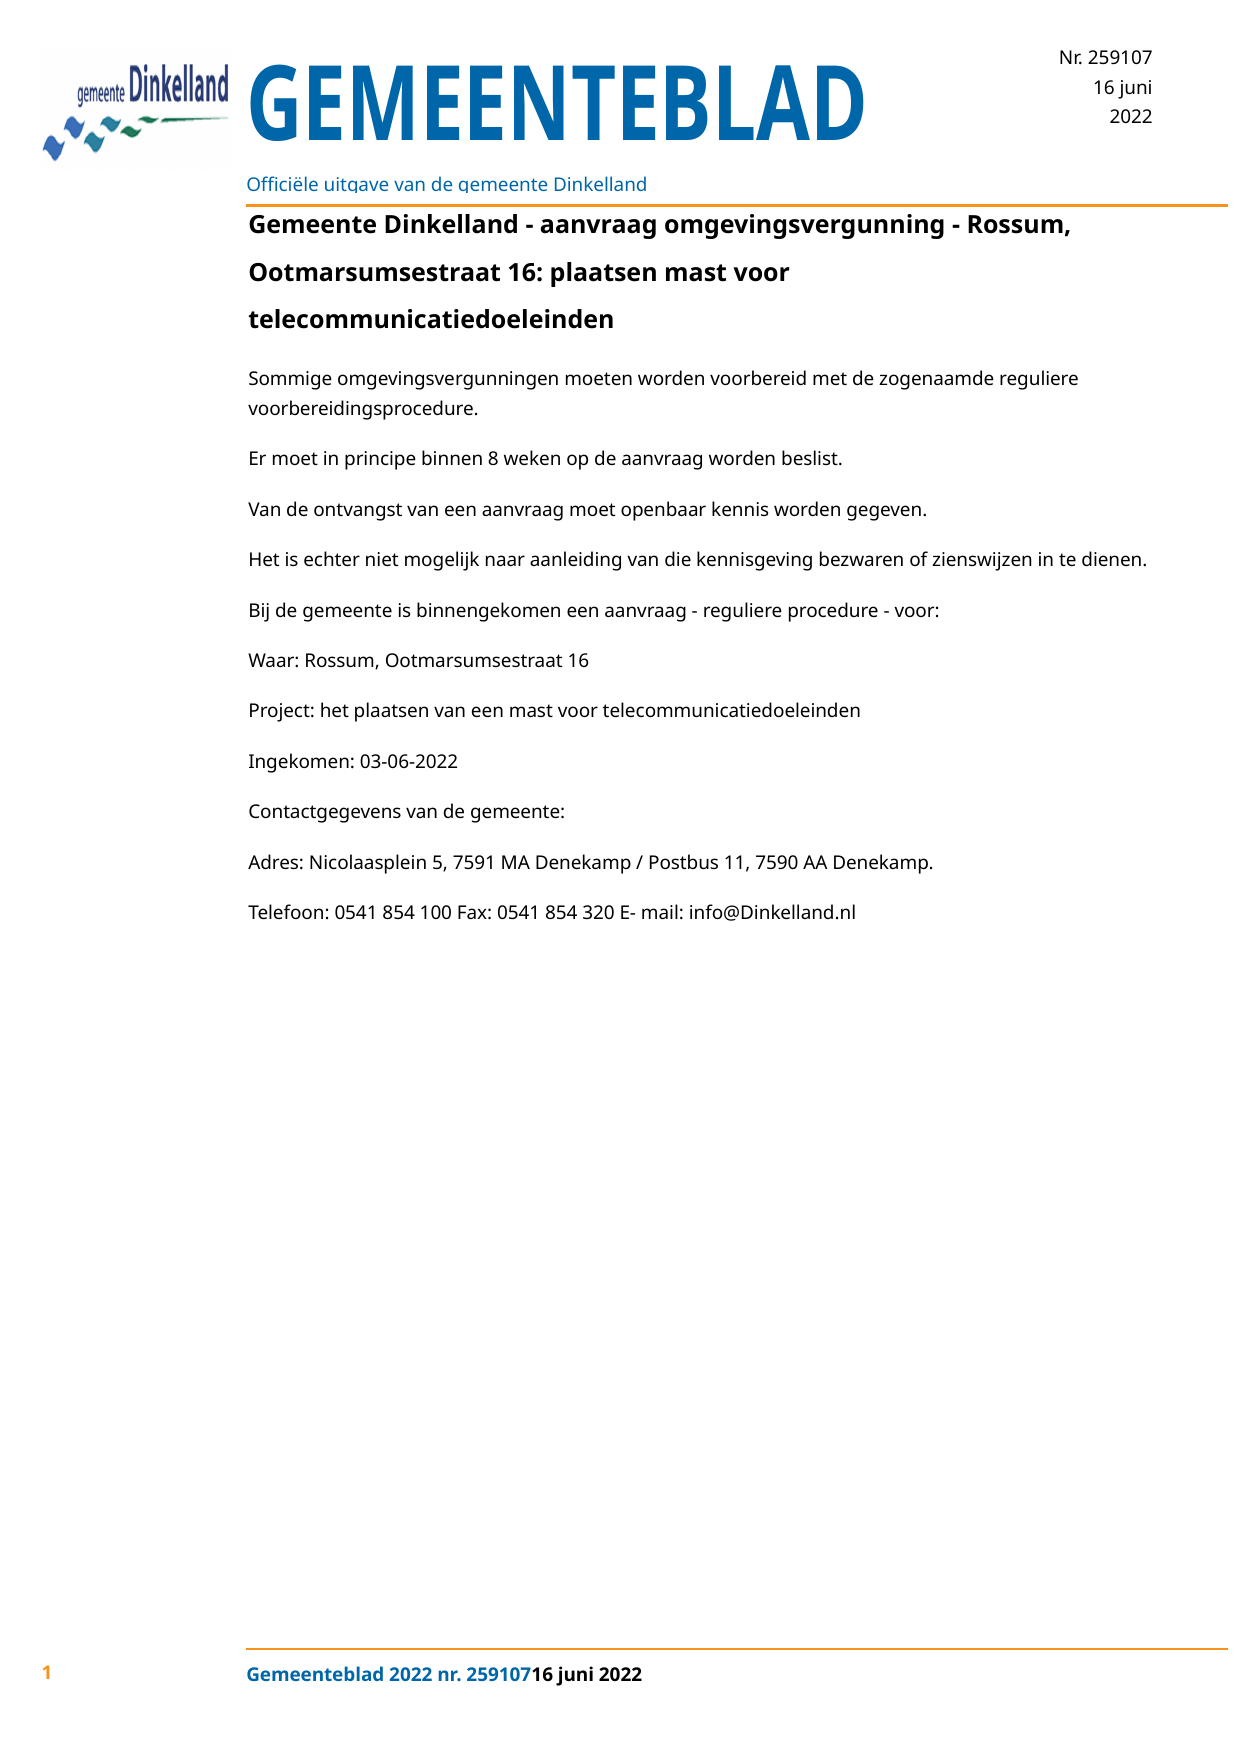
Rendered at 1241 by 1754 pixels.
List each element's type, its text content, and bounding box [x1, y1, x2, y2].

text Contactgegevens van de gemeente: [248, 798, 1152, 824]
text Ingekomen: 03-06-2022 [248, 748, 1152, 774]
text Telefoon: 0541 854 100 Fax: 0541 854 320 E- mail: info@Dinkelland.nl [248, 899, 1152, 925]
text Het is echter niet mogelijk naar aanleiding van die kennisgeving bezwaren of zienswijzen in te dienen. [248, 546, 1152, 572]
text Van de ontvangst van een aanvraag moet openbaar kennis worden gegeven. [248, 496, 1152, 522]
text Gemeente Dinkelland - aanvraag omgevingsvergunning - Rossum, Ootmarsumsestraat 16: plaatsen mast voor telecommunicatiedoeleinden [248, 207, 1152, 336]
text Sommige omgevingsvergunningen moeten worden voorbereid met de zogenaamde reguliere voorbereidingsprocedure. [248, 366, 1152, 421]
text Project: het plaatsen van een mast voor telecommunicatiedoeleinden [248, 698, 1152, 723]
text Waar: Rossum, Ootmarsumsestraat 16 [248, 647, 1152, 673]
picture [41, 47, 231, 172]
text Bij de gemeente is binnengekomen een aanvraag - reguliere procedure - voor: [248, 597, 1152, 622]
text Er moet in principe binnen 8 weken op de aanvraag worden beslist. [248, 446, 1152, 471]
text Adres: Nicolaasplein 5, 7591 MA Denekamp / Postbus 11, 7590 AA Denekamp. [248, 849, 1152, 874]
